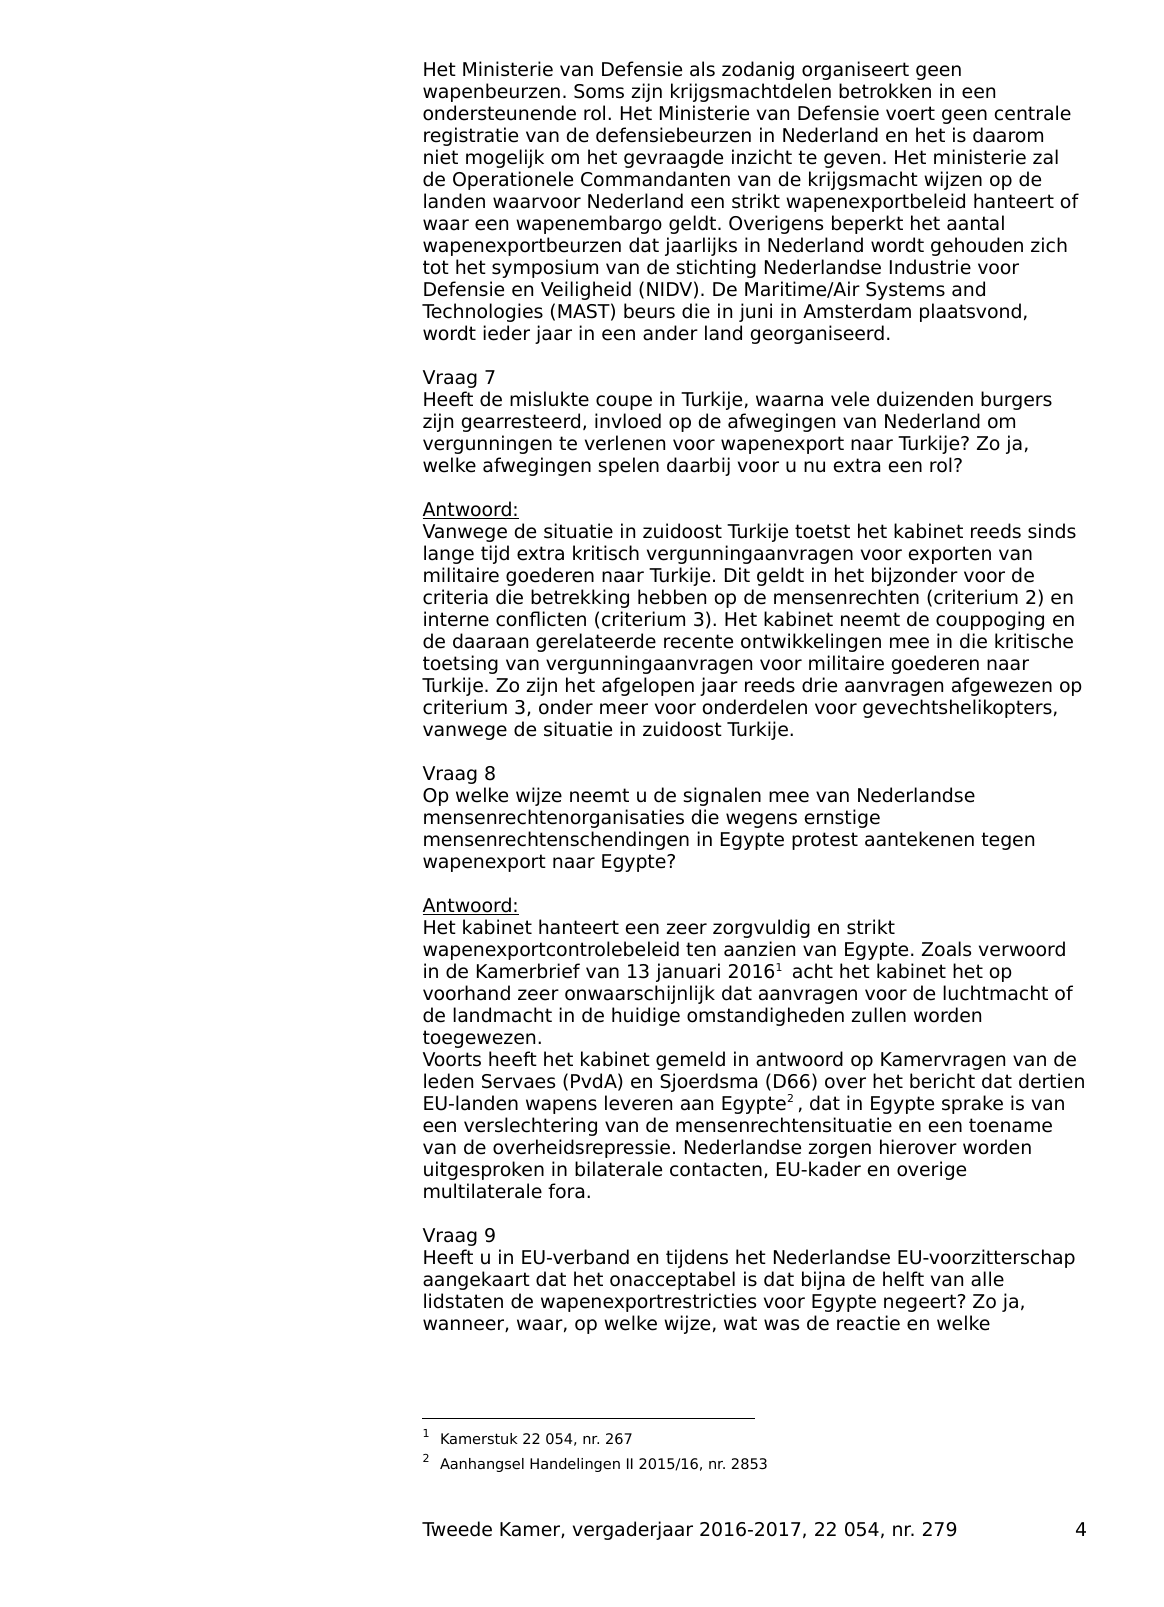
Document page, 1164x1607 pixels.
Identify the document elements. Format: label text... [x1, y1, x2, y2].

text Voorts heeft het kabinet gemeld in antwoord op Kamervragen van de leden Servaes (PvdA) en Sjoerdsma (D66) over het bericht dat dertien EU-landen wapens leveren aan Egypte, dat in Egypte sprake is van een verslechtering van de mensenrechtensituatie en een toename van de overheidsrepressie. Nederlandse zorgen hierover worden uitgesproken in bilaterale contacten, EU-kader en overige multilaterale fora. [422, 1049, 1087, 1203]
text Aanhangsel Handelingen II 2015/16, nr. 2853 [422, 1452, 1087, 1474]
text Heeft de mislukte coupe in Turkije, waarna vele duizenden burgers zijn gearresteerd, invloed op de afwegingen van Nederland om vergunningen te verlenen voor wapenexport naar Turkije? Zo ja, welke afwegingen spelen daarbij voor u nu extra een rol? [422, 389, 1087, 477]
text Vraag 9 [422, 1225, 1087, 1247]
text Kamerstuk 22 054, nr. 267 [422, 1427, 1087, 1449]
text Antwoord: [422, 895, 1087, 917]
text Antwoord: [422, 499, 1087, 521]
text Vanwege de situatie in zuidoost Turkije toetst het kabinet reeds sinds lange tijd extra kritisch vergunningaanvragen voor exporten van militaire goederen naar Turkije. Dit geldt in het bijzonder voor de criteria die betrekking hebben op de mensenrechten (criterium 2) en interne conflicten (criterium 3). Het kabinet neemt de couppoging en de daaraan gerelateerde recente ontwikkelingen mee in die kritische toetsing van vergunningaanvragen voor militaire goederen naar Turkije. Zo zijn het afgelopen jaar reeds drie aanvragen afgewezen op criterium 3, onder meer voor onderdelen voor gevechtshelikopters, vanwege de situatie in zuidoost Turkije. [422, 521, 1087, 741]
text Het kabinet hanteert een zeer zorgvuldig en strikt wapenexportcontrolebeleid ten aanzien van Egypte. Zoals verwoord in de Kamerbrief van 13 januari 2016 acht het kabinet het op voorhand zeer onwaarschijnlijk dat aanvragen voor de luchtmacht of de landmacht in de huidige omstandigheden zullen worden toegewezen. [422, 917, 1087, 1049]
text Vraag 7 [422, 367, 1087, 389]
text Op welke wijze neemt u de signalen mee van Nederlandse mensenrechtenorganisaties die wegens ernstige mensenrechtenschendingen in Egypte protest aantekenen tegen wapenexport naar Egypte? [422, 785, 1087, 873]
text Vraag 8 [422, 763, 1087, 785]
text Het Ministerie van Defensie als zodanig organiseert geen wapenbeurzen. Soms zijn krijgsmachtdelen betrokken in een ondersteunende rol. Het Ministerie van Defensie voert geen centrale registratie van de defensiebeurzen in Nederland en het is daarom niet mogelijk om het gevraagde inzicht te geven. Het ministerie zal de Operationele Commandanten van de krijgsmacht wijzen op de landen waarvoor Nederland een strikt wapenexportbeleid hanteert of waar een wapenembargo geldt. Overigens beperkt het aantal wapenexportbeurzen dat jaarlijks in Nederland wordt gehouden zich tot het symposium van de stichting Nederlandse Industrie voor Defensie en Veiligheid (NIDV). De Maritime/Air Systems and Technologies (MAST) beurs die in juni in Amsterdam plaatsvond, wordt ieder jaar in een ander land georganiseerd. [422, 59, 1087, 345]
text Heeft u in EU-verband en tijdens het Nederlandse EU-voorzitterschap aangekaart dat het onacceptabel is dat bijna de helft van alle lidstaten de wapenexportrestricties voor Egypte negeert? Zo ja, wanneer, waar, op welke wijze, wat was de reactie en welke [422, 1247, 1087, 1335]
